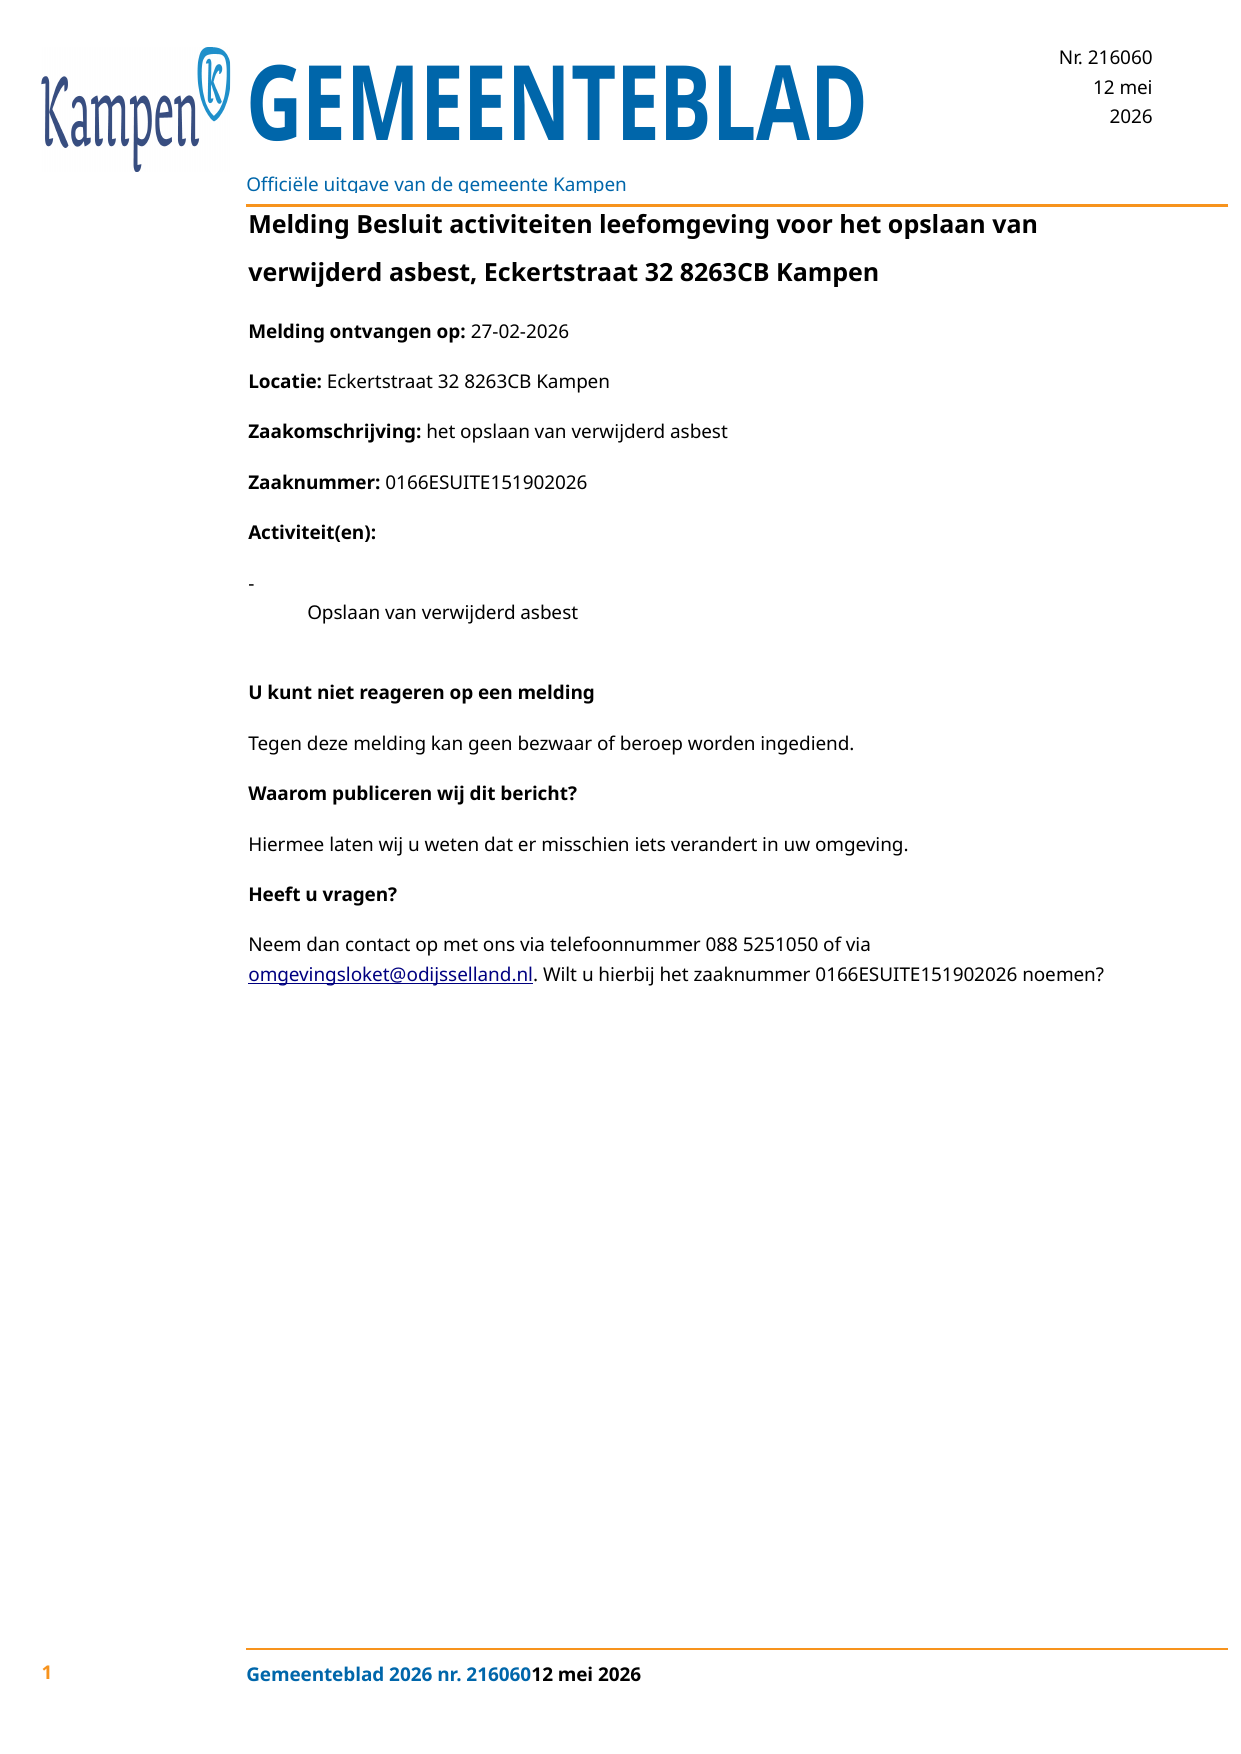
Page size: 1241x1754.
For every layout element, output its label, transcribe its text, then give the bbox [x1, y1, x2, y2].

text U kunt niet reageren op een melding [248, 679, 1152, 705]
text Locatie: Eckertstraat 32 8263CB Kampen [248, 368, 1152, 394]
text Hiermee laten wij u weten dat er misschien iets verandert in uw omgeving. [248, 831, 1152, 857]
text Tegen deze melding kan geen bezwaar of beroep worden ingediend. [248, 730, 1152, 756]
text Melding ontvangen op: 27-02-2026 [248, 318, 1152, 344]
text Zaaknummer: 0166ESUITE151902026 [248, 469, 1152, 495]
text Waarom publiceren wij dit bericht? [248, 780, 1152, 806]
text Heeft u vragen? [248, 881, 1152, 907]
text Zaakomschrijving: het opslaan van verwijderd asbest [248, 419, 1152, 444]
text Activiteit(en): [248, 519, 1152, 545]
text Melding Besluit activiteiten leefomgeving voor het opslaan van verwijderd asbest, Eckertstraat 32 8263CB Kampen [248, 207, 1152, 288]
picture [41, 47, 231, 172]
text Neem dan contact op met ons via telefoonnummer 088 5251050 of via omgevingsloket@odijsselland.nl. Wilt u hierbij het zaaknummer 0166ESUITE151902026 noemen? [248, 932, 1152, 987]
list Opslaan van verwijderd asbest [248, 599, 1152, 625]
